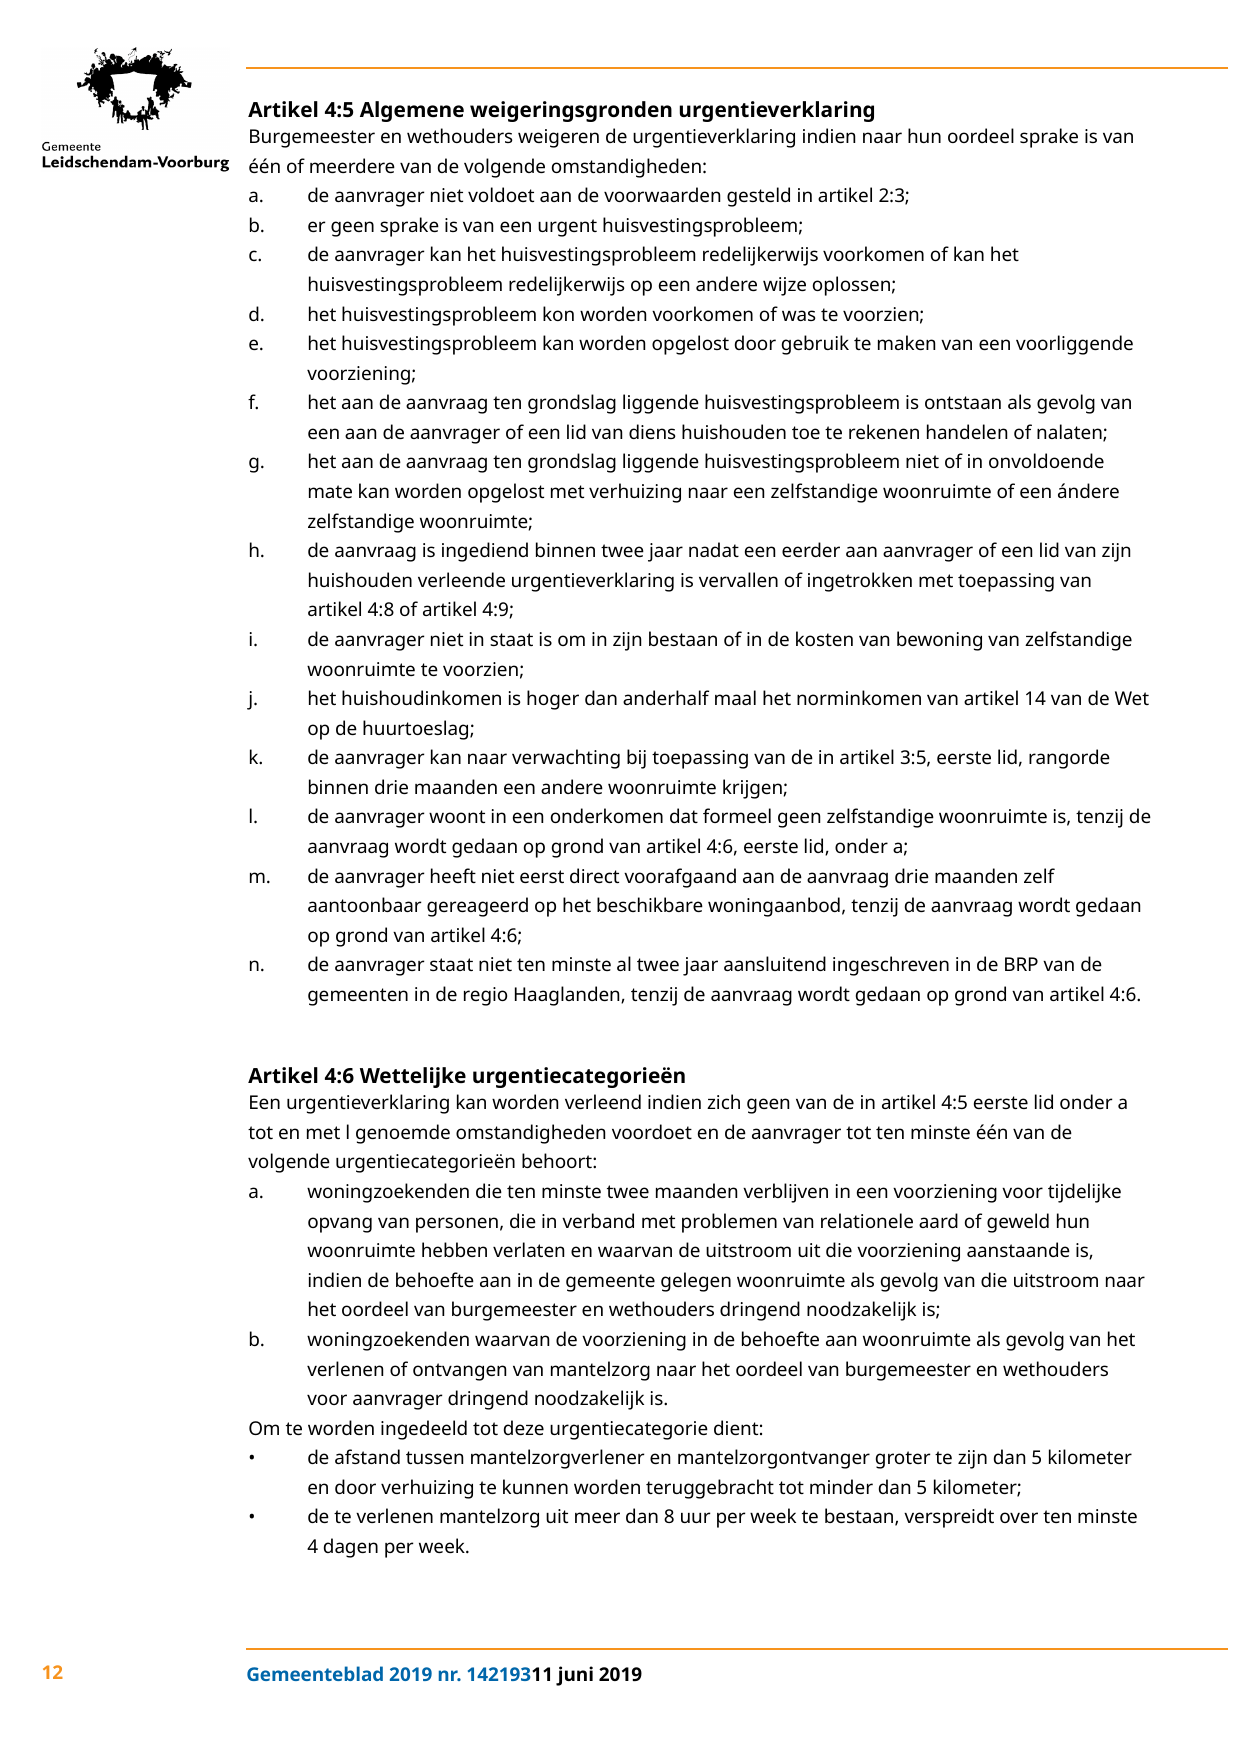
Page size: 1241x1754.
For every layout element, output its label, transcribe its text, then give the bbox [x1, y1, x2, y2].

picture [41, 47, 231, 172]
list de aanvrager niet voldoet aan de voorwaarden gesteld in artikel 2:3; [248, 182, 1152, 208]
text Een urgentieverklaring kan worden verleend indien zich geen van de in artikel 4:5 eerste lid onder a tot en met l genoemde omstandigheden voordoet en de aanvrager tot ten minste één van de volgende urgentiecategorieën behoort: [248, 1089, 1152, 1174]
list de aanvrager woont in een onderkomen dat formeel geen zelfstandige woonruimte is, tenzij de aanvraag wordt gedaan op grond van artikel 4:6, eerste lid, onder a; [248, 804, 1152, 859]
list de te verlenen mantelzorg uit meer dan 8 uur per week te bestaan, verspreidt over ten minste 4 dagen per week. [248, 1504, 1152, 1559]
list de aanvrager staat niet ten minste al twee jaar aansluitend ingeschreven in de BRP van de gemeenten in de regio Haaglanden, tenzij de aanvraag wordt gedaan op grond van artikel 4:6. [248, 952, 1152, 1007]
list het huisvestingsprobleem kon worden voorkomen of was te voorzien; [248, 301, 1152, 326]
text Artikel 4:6 Wettelijke urgentiecategorieën [248, 1061, 1152, 1089]
text Artikel 4:5 Algemene weigeringsgronden urgentieverklaring [248, 95, 1152, 123]
list woningzoekenden waarvan de voorziening in de behoefte aan woonruimte als gevolg van het verlenen of ontvangen van mantelzorg naar het oordeel van burgemeester en wethouders voor aanvrager dringend noodzakelijk is. [248, 1326, 1152, 1411]
list de aanvrager kan naar verwachting bij toepassing van de in artikel 3:5, eerste lid, rangorde binnen drie maanden een andere woonruimte krijgen; [248, 744, 1152, 800]
text Om te worden ingedeeld tot deze urgentiecategorie dient: [248, 1415, 1152, 1441]
list er geen sprake is van een urgent huisvestingsprobleem; [248, 212, 1152, 238]
list het huisvestingsprobleem kan worden opgelost door gebruik te maken van een voorliggende voorziening; [248, 330, 1152, 386]
list de afstand tussen mantelzorgverlener en mantelzorgontvanger groter te zijn dan 5 kilometer en door verhuizing te kunnen worden teruggebracht tot minder dan 5 kilometer; [248, 1444, 1152, 1500]
list het huishoudinkomen is hoger dan anderhalf maal het norminkomen van artikel 14 van de Wet op de huurtoeslag; [248, 685, 1152, 741]
list het aan de aanvraag ten grondslag liggende huisvestingsprobleem niet of in onvoldoende mate kan worden opgelost met verhuizing naar een zelfstandige woonruimte of een ándere zelfstandige woonruimte; [248, 449, 1152, 533]
text Burgemeester en wethouders weigeren de urgentieverklaring indien naar hun oordeel sprake is van één of meerdere van de volgende omstandigheden: [248, 123, 1152, 178]
list het aan de aanvraag ten grondslag liggende huisvestingsprobleem is ontstaan als gevolg van een aan de aanvrager of een lid van diens huishouden toe te rekenen handelen of nalaten; [248, 389, 1152, 445]
list de aanvrager kan het huisvestingsprobleem redelijkerwijs voorkomen of kan het huisvestingsprobleem redelijkerwijs op een andere wijze oplossen; [248, 242, 1152, 297]
list de aanvraag is ingediend binnen twee jaar nadat een eerder aan aanvrager of een lid van zijn huishouden verleende urgentieverklaring is vervallen of ingetrokken met toepassing van artikel 4:8 of artikel 4:9; [248, 537, 1152, 622]
list woningzoekenden die ten minste twee maanden verblijven in een voorziening voor tijdelijke opvang van personen, die in verband met problemen van relationele aard of geweld hun woonruimte hebben verlaten en waarvan de uitstroom uit die voorziening aanstaande is, indien de behoefte aan in de gemeente gelegen woonruimte als gevolg van die uitstroom naar het oordeel van burgemeester en wethouders dringend noodzakelijk is; [248, 1178, 1152, 1322]
list de aanvrager heeft niet eerst direct voorafgaand aan de aanvraag drie maanden zelf aantoonbaar gereageerd op het beschikbare woningaanbod, tenzij de aanvraag wordt gedaan op grond van artikel 4:6; [248, 863, 1152, 948]
list de aanvrager niet in staat is om in zijn bestaan of in de kosten van bewoning van zelfstandige woonruimte te voorzien; [248, 626, 1152, 681]
